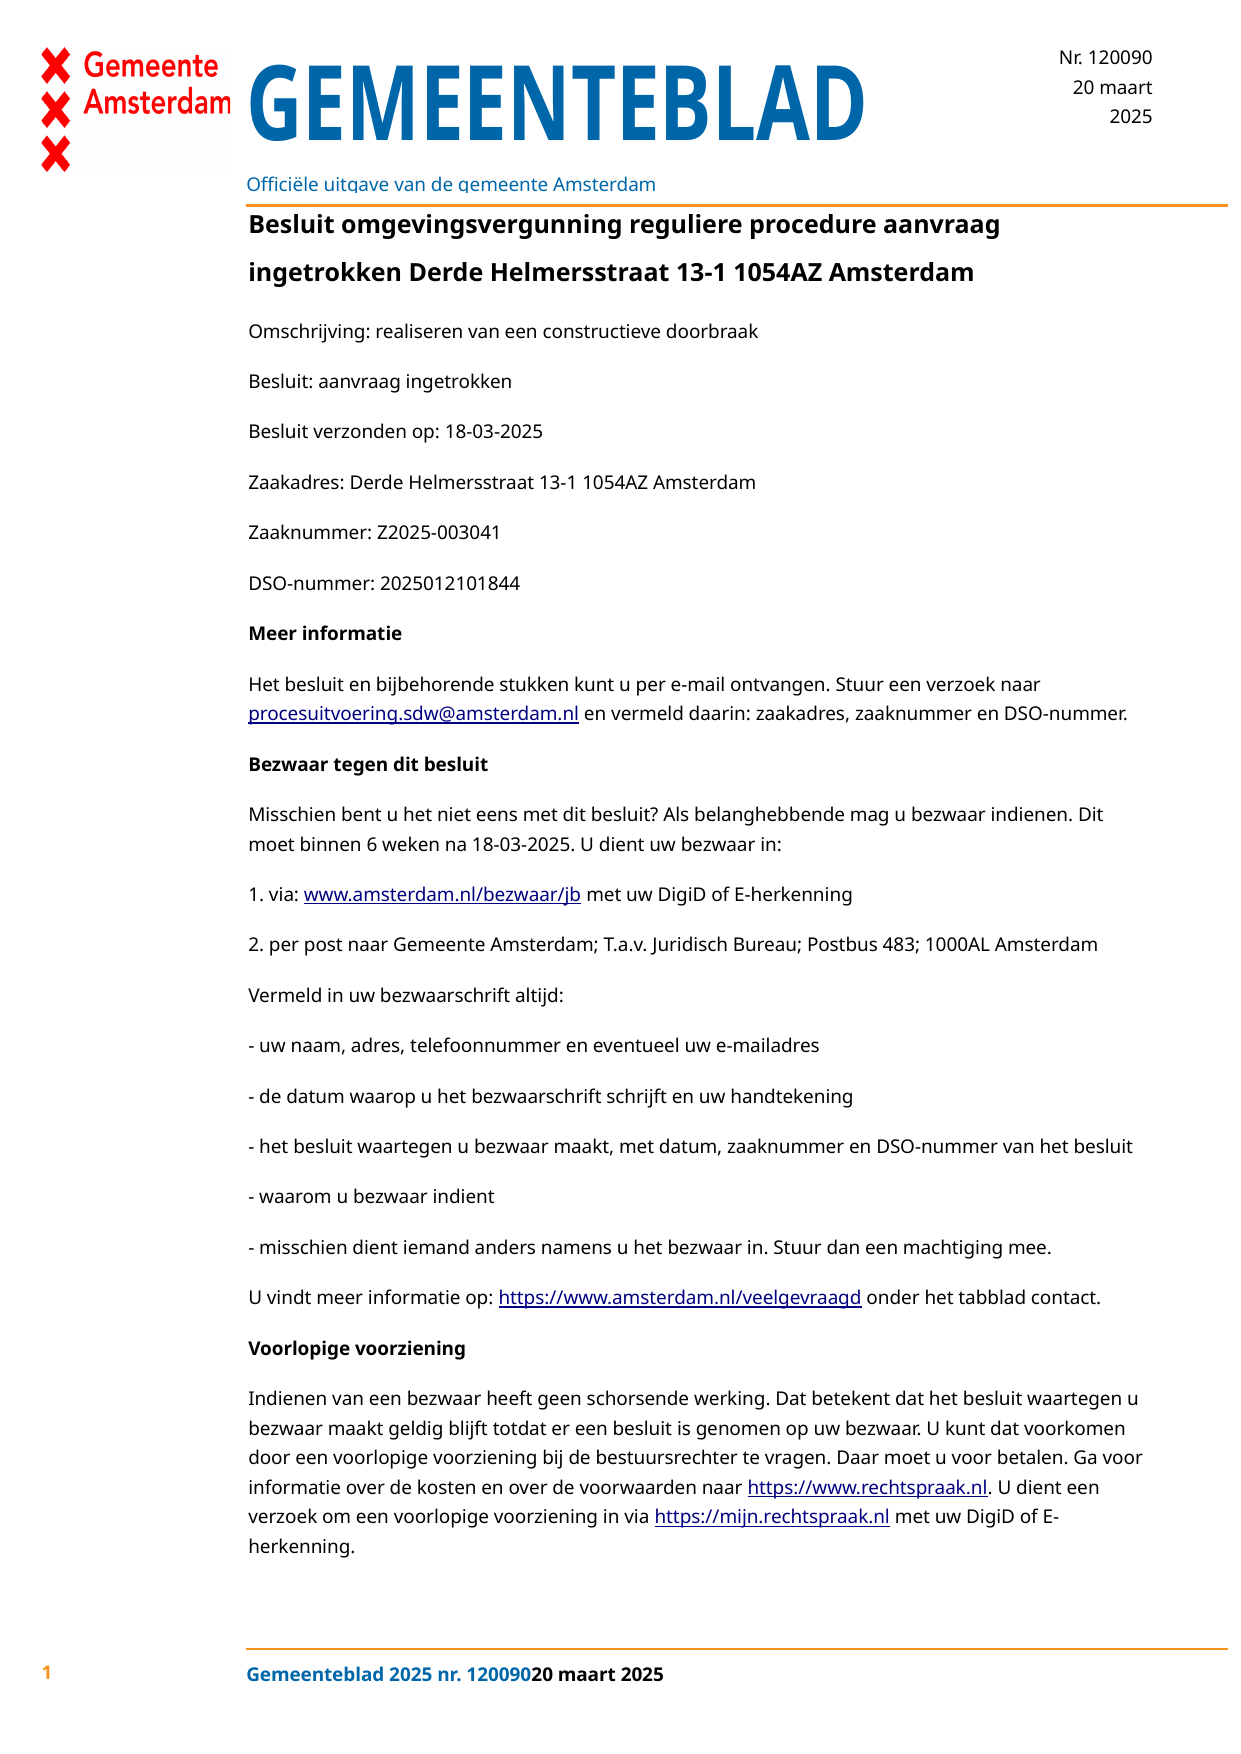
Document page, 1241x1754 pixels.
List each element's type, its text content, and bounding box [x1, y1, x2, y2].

picture [41, 47, 231, 172]
text - uw naam, adres, telefoonnummer en eventueel uw e-mailadres [248, 1032, 1152, 1058]
text Het besluit en bijbehorende stukken kunt u per e-mail ontvangen. Stuur een verzoek naar procesuitvoering.sdw@amsterdam.nl en vermeld daarin: zaakadres, zaaknummer en DSO-nummer. [248, 671, 1152, 726]
text Besluit: aanvraag ingetrokken [248, 368, 1152, 394]
text Misschien bent u het niet eens met dit besluit? Als belanghebbende mag u bezwaar indienen. Dit moet binnen 6 weken na 18-03-2025. U dient uw bezwaar in: [248, 801, 1152, 857]
text U vindt meer informatie op: https://www.amsterdam.nl/veelgevraagd onder het tabblad contact. [248, 1284, 1152, 1310]
text 1. via: www.amsterdam.nl/bezwaar/jb met uw DigiD of E-herkenning [248, 881, 1152, 907]
text Voorlopige voorziening [248, 1335, 1152, 1361]
text Zaaknummer: Z2025-003041 [248, 519, 1152, 545]
text Zaakadres: Derde Helmersstraat 13-1 1054AZ Amsterdam [248, 469, 1152, 495]
text Bezwaar tegen dit besluit [248, 751, 1152, 777]
text - misschien dient iemand anders namens u het bezwaar in. Stuur dan een machtiging mee. [248, 1234, 1152, 1260]
text Besluit verzonden op: 18-03-2025 [248, 419, 1152, 444]
text - de datum waarop u het bezwaarschrift schrijft en uw handtekening [248, 1083, 1152, 1109]
text Vermeld in uw bezwaarschrift altijd: [248, 982, 1152, 1008]
text Omschrijving: realiseren van een constructieve doorbraak [248, 318, 1152, 344]
text 2. per post naar Gemeente Amsterdam; T.a.v. Juridisch Bureau; Postbus 483; 1000AL Amsterdam [248, 932, 1152, 957]
text DSO-nummer: 2025012101844 [248, 570, 1152, 596]
text Besluit omgevingsvergunning reguliere procedure aanvraag ingetrokken Derde Helmersstraat 13-1 1054AZ Amsterdam [248, 207, 1152, 288]
text Indienen van een bezwaar heeft geen schorsende werking. Dat betekent dat het besluit waartegen u bezwaar maakt geldig blijft totdat er een besluit is genomen op uw bezwaar. U kunt dat voorkomen door een voorlopige voorziening bij de bestuursrechter te vragen. Daar moet u voor betalen. Ga voor informatie over de kosten en over de voorwaarden naar https://www.rechtspraak.nl. U dient een verzoek om een voorlopige voorziening in via https://mijn.rechtspraak.nl met uw DigiD of E-herkenning. [248, 1385, 1152, 1559]
text - waarom u bezwaar indient [248, 1184, 1152, 1209]
text - het besluit waartegen u bezwaar maakt, met datum, zaaknummer en DSO-nummer van het besluit [248, 1133, 1152, 1159]
text Meer informatie [248, 620, 1152, 646]
